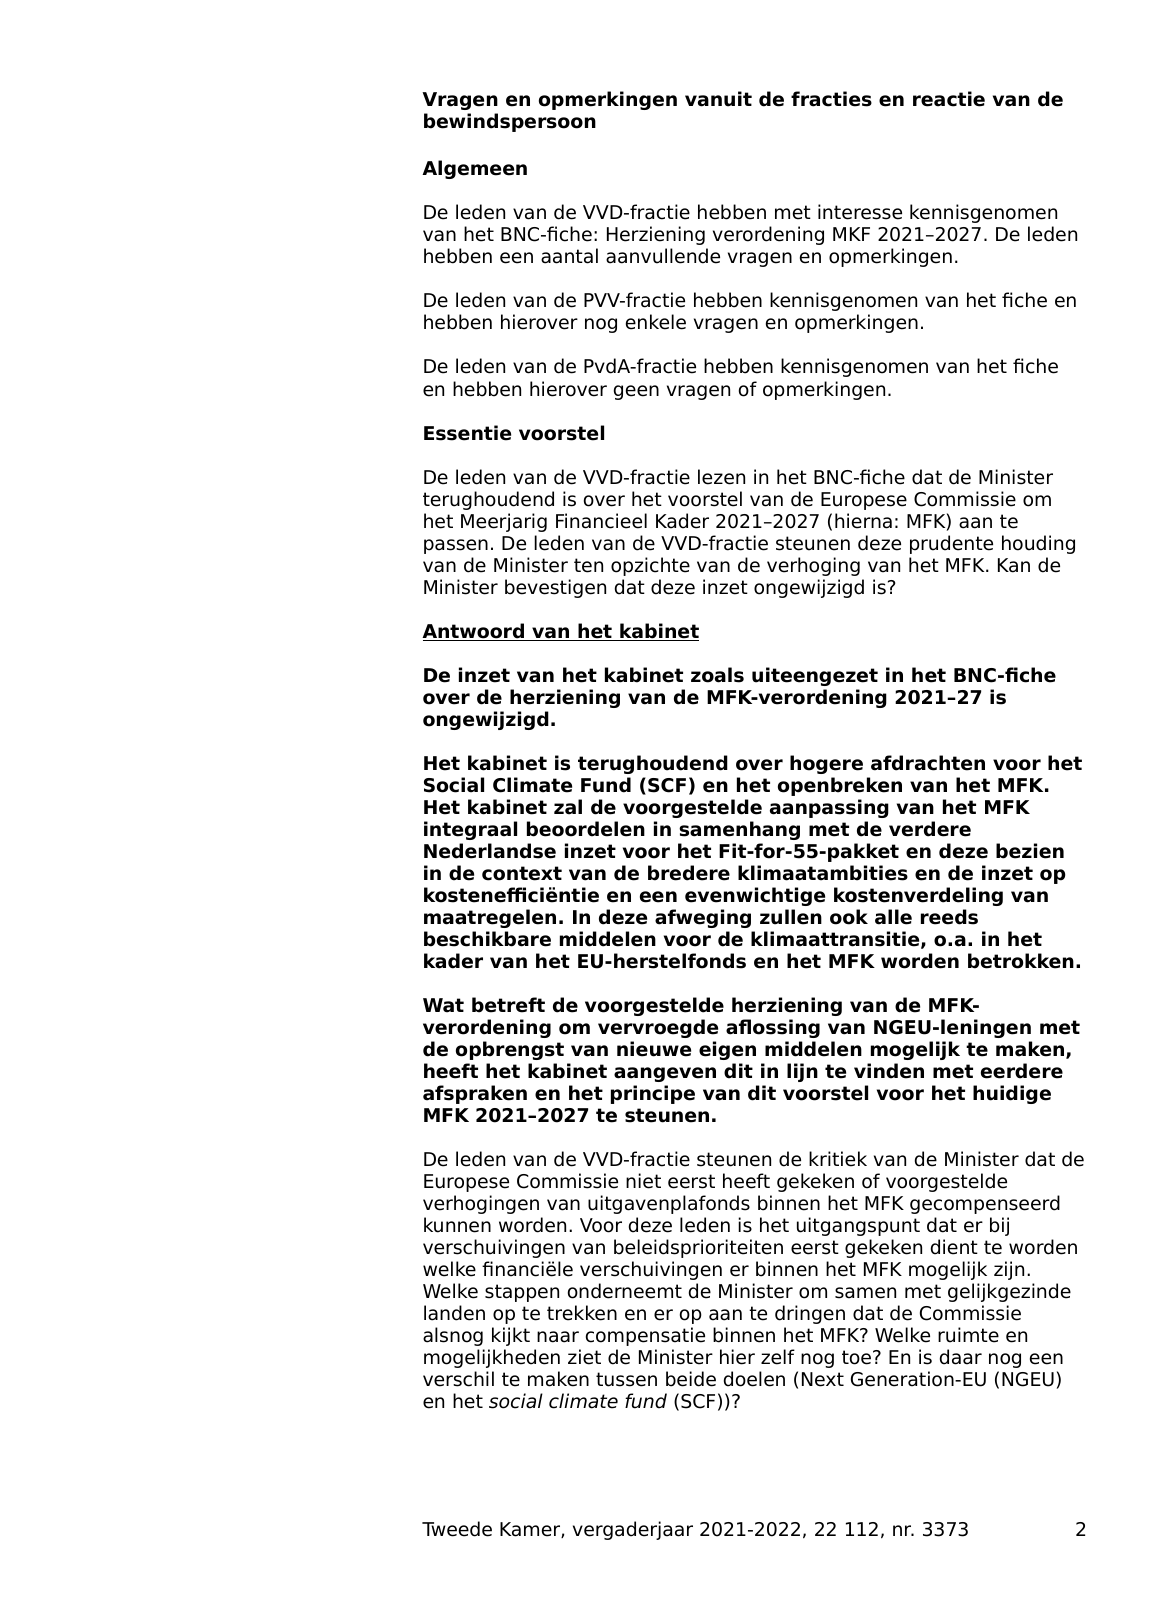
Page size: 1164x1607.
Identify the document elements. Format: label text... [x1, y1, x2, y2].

text De leden van de VVD-fractie lezen in het BNC-fiche dat de Minister terughoudend is over het voorstel van de Europese Commissie om het Meerjarig Financieel Kader 2021–2027 (hierna: MFK) aan te passen. De leden van de VVD-fractie steunen deze prudente houding van de Minister ten opzichte van de verhoging van het MFK. Kan de Minister bevestigen dat deze inzet ongewijzigd is? [422, 467, 1087, 599]
text De inzet van het kabinet zoals uiteengezet in het BNC-fiche over de herziening van de MFK-verordening 2021–27 is ongewijzigd. [422, 665, 1087, 731]
subtitle Algemeen [422, 158, 1087, 180]
subtitle Vragen en opmerkingen vanuit de fracties en reactie van de bewindspersoon [422, 89, 1087, 133]
text De leden van de VVD-fractie steunen de kritiek van de Minister dat de Europese Commissie niet eerst heeft gekeken of voorgestelde verhogingen van uitgavenplafonds binnen het MFK gecompenseerd kunnen worden. Voor deze leden is het uitgangspunt dat er bij verschuivingen van beleidsprioriteiten eerst gekeken dient te worden welke financiële verschuivingen er binnen het MFK mogelijk zijn. Welke stappen onderneemt de Minister om samen met gelijkgezinde landen op te trekken en er op aan te dringen dat de Commissie alsnog kijkt naar compensatie binnen het MFK? Welke ruimte en mogelijkheden ziet de Minister hier zelf nog toe? En is daar nog een verschil te maken tussen beide doelen (Next Generation-EU (NGEU) en het social climate fund (SCF))? [422, 1149, 1087, 1413]
text De leden van de VVD-fractie hebben met interesse kennisgenomen van het BNC-fiche: Herziening verordening MKF 2021–2027. De leden hebben een aantal aanvullende vragen en opmerkingen. [422, 202, 1087, 268]
text De leden van de PvdA-fractie hebben kennisgenomen van het fiche en hebben hierover geen vragen of opmerkingen. [422, 356, 1087, 400]
subtitle Antwoord van het kabinet [422, 621, 1087, 643]
text De leden van de PVV-fractie hebben kennisgenomen van het fiche en hebben hierover nog enkele vragen en opmerkingen. [422, 290, 1087, 334]
text Het kabinet is terughoudend over hogere afdrachten voor het Social Climate Fund (SCF) en het openbreken van het MFK. Het kabinet zal de voorgestelde aanpassing van het MFK integraal beoordelen in samenhang met de verdere Nederlandse inzet voor het Fit-for-55-pakket en deze bezien in de context van de bredere klimaatambities en de inzet op kostenefficiëntie en een evenwichtige kostenverdeling van maatregelen. In deze afweging zullen ook alle reeds beschikbare middelen voor de klimaattransitie, o.a. in het kader van het EU-herstelfonds en het MFK worden betrokken. [422, 753, 1087, 973]
text Wat betreft de voorgestelde herziening van de MFK-verordening om vervroegde aflossing van NGEU-leningen met de opbrengst van nieuwe eigen middelen mogelijk te maken, heeft het kabinet aangeven dit in lijn te vinden met eerdere afspraken en het principe van dit voorstel voor het huidige MFK 2021–2027 te steunen. [422, 995, 1087, 1127]
subtitle Essentie voorstel [422, 423, 1087, 444]
